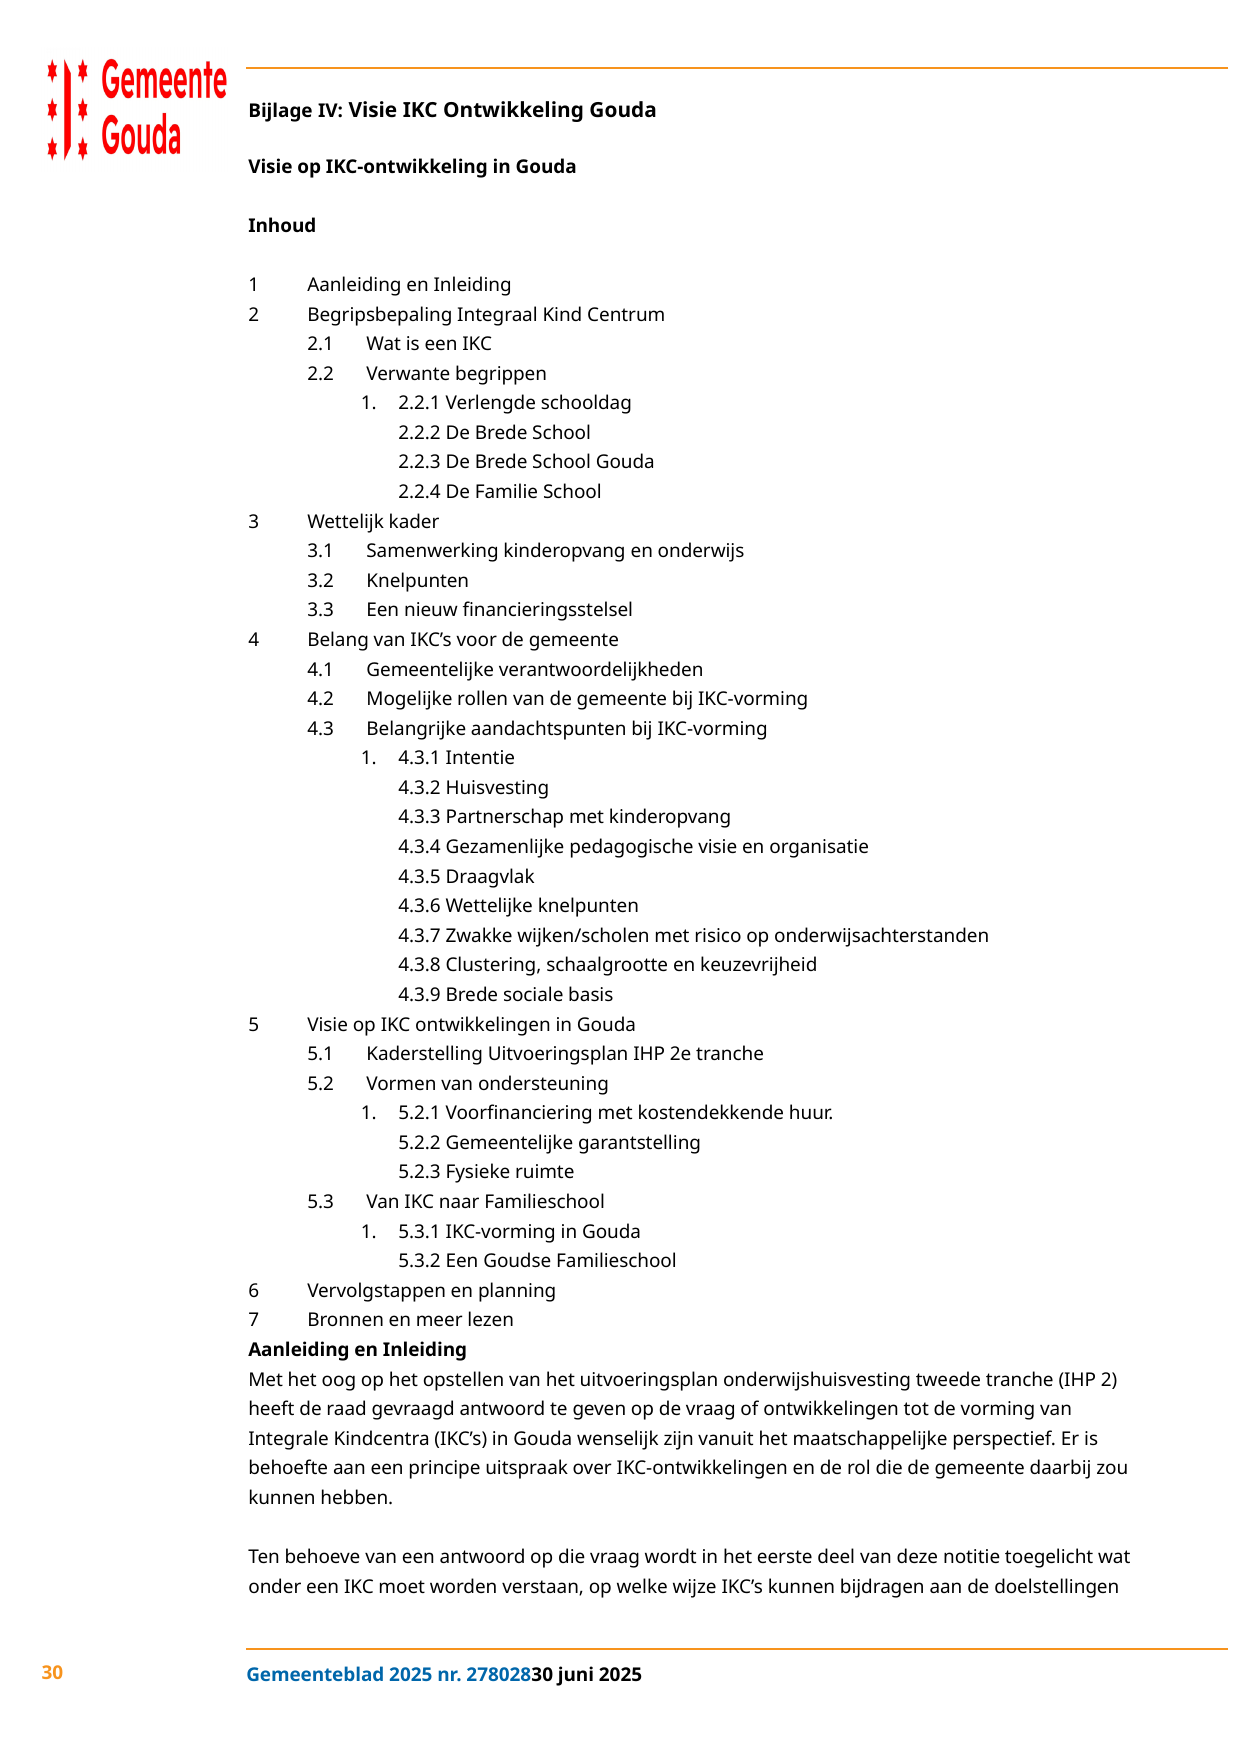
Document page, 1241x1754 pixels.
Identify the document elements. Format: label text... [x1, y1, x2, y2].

text Aanleiding en Inleiding [248, 1336, 1152, 1362]
list Gemeentelijke verantwoordelijkheden [307, 656, 1152, 682]
list Een nieuw financieringsstelsel [307, 597, 1152, 622]
list 4.3.7 Zwakke wijken/scholen met risico op onderwijsachterstanden [361, 922, 1152, 948]
list Kaderstelling Uitvoeringsplan IHP 2e tranche [307, 1040, 1152, 1066]
text Inhoud [248, 212, 1152, 238]
list 4.3.2 Huisvesting [361, 774, 1152, 800]
list Aanleiding en Inleiding [248, 271, 1152, 297]
list 5.2.1 Voorfinanciering met kostendekkende huur. [361, 1099, 1152, 1125]
list Samenwerking kinderopvang en onderwijs [307, 537, 1152, 563]
list 4.3.6 Wettelijke knelpunten [361, 892, 1152, 918]
list 4.3.5 Draagvlak [361, 863, 1152, 889]
text Bijlage IV: Visie IKC Ontwikkeling Gouda [248, 95, 1152, 123]
list 4.3.8 Clustering, schaalgrootte en keuzevrijheid [361, 952, 1152, 977]
text Visie op IKC-ontwikkeling in Gouda [248, 153, 1152, 179]
list Vormen van ondersteuning [307, 1070, 1152, 1096]
list 2.2.2 De Brede School [361, 419, 1152, 445]
list 5.3.1 IKC-vorming in Gouda [361, 1218, 1152, 1244]
list 4.3.3 Partnerschap met kinderopvang [361, 804, 1152, 829]
list 5.3.2 Een Goudse Familieschool [361, 1247, 1152, 1273]
picture [41, 47, 231, 172]
list 2.2.3 De Brede School Gouda [361, 449, 1152, 474]
list Begripsbepaling Integraal Kind Centrum [248, 301, 1152, 327]
text Met het oog op het opstellen van het uitvoeringsplan onderwijshuisvesting tweede tranche (IHP 2) heeft de raad gevraagd antwoord te geven op de vraag of ontwikkelingen tot de vorming van Integrale Kindcentra (IKC’s) in Gouda wenselijk zijn vanuit het maatschappelijke perspectief. Er is behoefte aan een principe uitspraak over IKC-ontwikkelingen en de rol die de gemeente daarbij zou kunnen hebben. [248, 1366, 1152, 1510]
list Verwante begrippen [307, 360, 1152, 386]
list Vervolgstappen en planning [248, 1277, 1152, 1303]
text Ten behoeve van een antwoord op die vraag wordt in het eerste deel van deze notitie toegelicht wat onder een IKC moet worden verstaan, op welke wijze IKC’s kunnen bijdragen aan de doelstellingen [248, 1543, 1152, 1599]
list Wat is een IKC [307, 330, 1152, 356]
list Mogelijke rollen van de gemeente bij IKC-vorming [307, 685, 1152, 711]
list Wettelijk kader [248, 508, 1152, 534]
list Bronnen en meer lezen [248, 1307, 1152, 1332]
list Belangrijke aandachtspunten bij IKC-vorming [307, 715, 1152, 741]
list 4.3.4 Gezamenlijke pedagogische visie en organisatie [361, 833, 1152, 859]
list 5.2.3 Fysieke ruimte [361, 1159, 1152, 1184]
list 4.3.1 Intentie [361, 744, 1152, 770]
list 2.2.1 Verlengde schooldag [361, 389, 1152, 415]
list Knelpunten [307, 567, 1152, 593]
list 5.2.2 Gemeentelijke garantstelling [361, 1129, 1152, 1155]
list Belang van IKC’s voor de gemeente [248, 626, 1152, 652]
list Visie op IKC ontwikkelingen in Gouda [248, 1011, 1152, 1037]
list Van IKC naar Familieschool [307, 1188, 1152, 1214]
list 2.2.4 De Familie School [361, 478, 1152, 504]
list 4.3.9 Brede sociale basis [361, 981, 1152, 1007]
